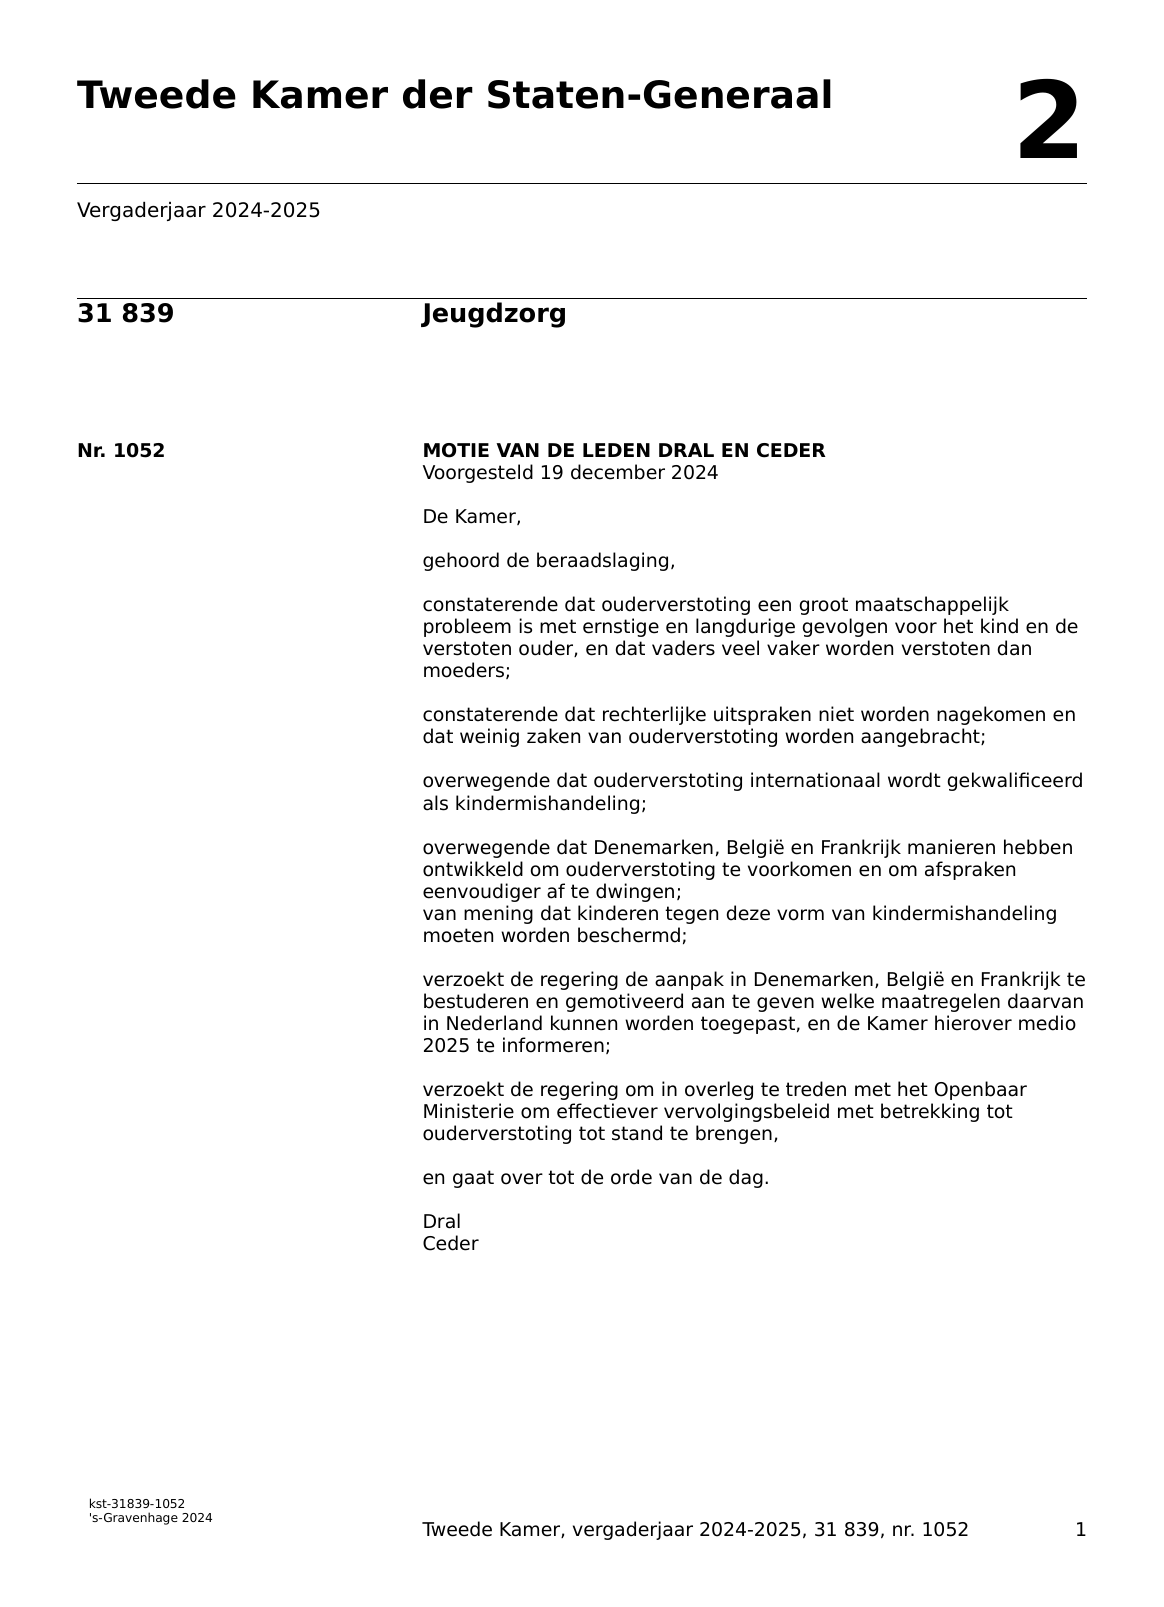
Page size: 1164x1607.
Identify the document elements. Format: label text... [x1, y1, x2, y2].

subtitle 31 839 Jeugdzorg [77, 299, 1087, 329]
text overwegende dat ouderverstoting internationaal wordt gekwalificeerd als kindermishandeling; [422, 770, 1087, 814]
text Voorgesteld 19 december 2024 [422, 462, 1087, 484]
text Ceder [422, 1233, 1087, 1255]
subtitle Nr. 1052 MOTIE VAN DE LEDEN DRAL EN CEDER [77, 440, 1087, 462]
text gehoord de beraadslaging, [422, 550, 1087, 572]
text kst-31839-1052 [88, 1497, 323, 1511]
text Dral [422, 1211, 1087, 1233]
text verzoekt de regering om in overleg te treden met het Openbaar Ministerie om effectiever vervolgingsbeleid met betrekking tot ouderverstoting tot stand te brengen, [422, 1079, 1087, 1145]
table_header Tweede Kamer der Staten-Generaal [77, 59, 886, 183]
text De Kamer, [422, 506, 1087, 528]
table_header 2 [886, 59, 1087, 183]
text 's-Gravenhage 2024 [88, 1511, 323, 1525]
text constaterende dat ouderverstoting een groot maatschappelijk probleem is met ernstige en langdurige gevolgen voor het kind en de verstoten ouder, en dat vaders veel vaker worden verstoten dan moeders; [422, 594, 1087, 682]
text verzoekt de regering de aanpak in Denemarken, België en Frankrijk te bestuderen en gemotiveerd aan te geven welke maatregelen daarvan in Nederland kunnen worden toegepast, en de Kamer hierover medio 2025 te informeren; [422, 969, 1087, 1057]
text en gaat over tot de orde van de dag. [422, 1167, 1087, 1189]
table_cell Vergaderjaar 2024-2025 [77, 184, 1087, 298]
text van mening dat kinderen tegen deze vorm van kindermishandeling moeten worden beschermd; [422, 902, 1087, 946]
text overwegende dat Denemarken, België en Frankrijk manieren hebben ontwikkeld om ouderverstoting te voorkomen en om afspraken eenvoudiger af te dwingen; [422, 837, 1087, 902]
text constaterende dat rechterlijke uitspraken niet worden nagekomen en dat weinig zaken van ouderverstoting worden aangebracht; [422, 704, 1087, 748]
